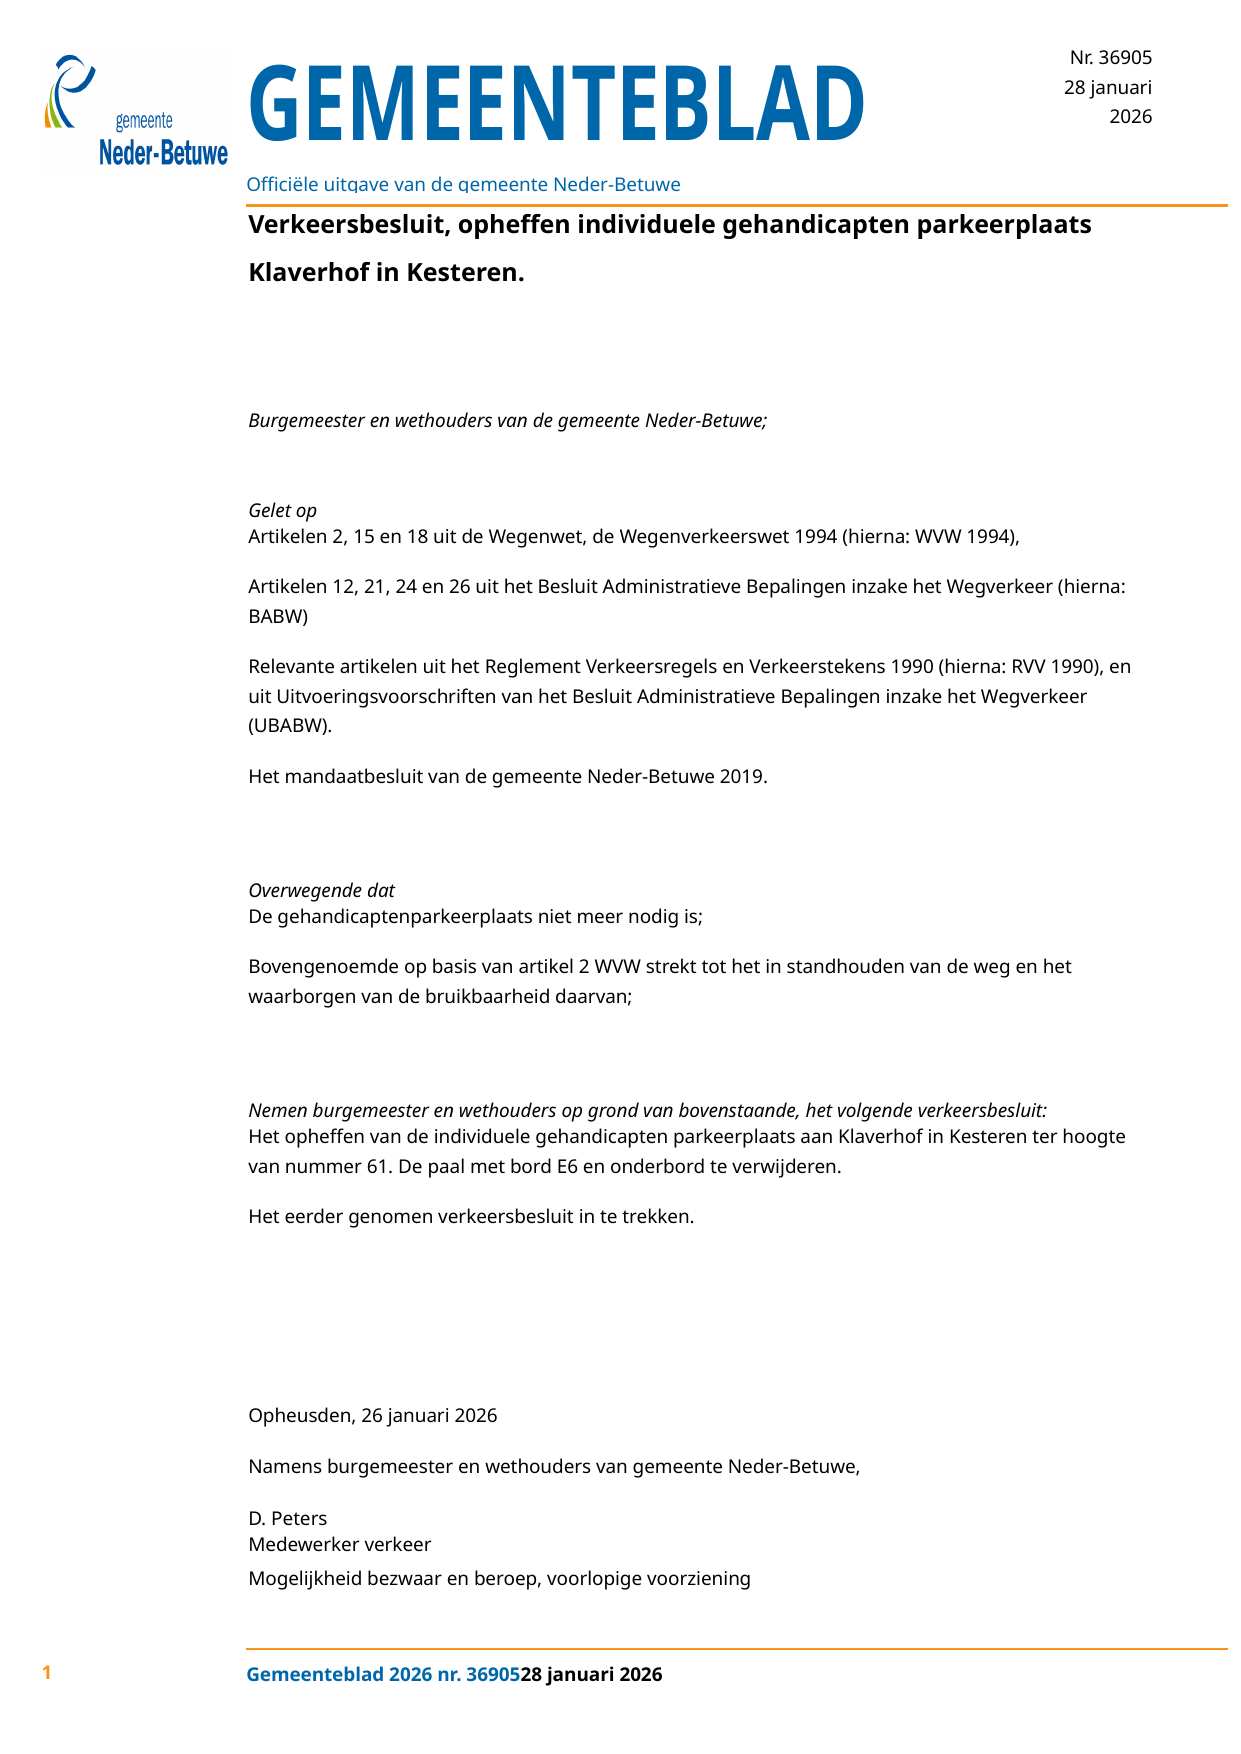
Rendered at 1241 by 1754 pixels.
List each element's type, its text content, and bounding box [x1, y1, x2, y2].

text Het opheffen van de individuele gehandicapten parkeerplaats aan Klaverhof in Kesteren ter hoogte van nummer 61. De paal met bord E6 en onderbord te verwijderen. [248, 1123, 1152, 1178]
text Gelet op [248, 497, 1152, 523]
picture [41, 47, 231, 172]
text Relevante artikelen uit het Reglement Verkeersregels en Verkeerstekens 1990 (hierna: RVV 1990), en uit Uitvoeringsvoorschriften van het Besluit Administratieve Bepalingen inzake het Wegverkeer (UBABW). [248, 653, 1152, 738]
text Nemen burgemeester en wethouders op grond van bovenstaande, het volgende verkeersbesluit: [248, 1097, 1152, 1123]
text Opheusden, 26 januari 2026 [248, 1402, 1152, 1428]
text Het mandaatbesluit van de gemeente Neder-Betuwe 2019. [248, 763, 1152, 789]
text Overwegende dat [248, 877, 1152, 903]
text Burgemeester en wethouders van de gemeente Neder-Betuwe; [248, 408, 1152, 433]
text Bovengenoemde op basis van artikel 2 WVW strekt tot het in standhouden van de weg en het waarborgen van de bruikbaarheid daarvan; [248, 953, 1152, 1009]
text D. Peters [248, 1505, 1152, 1531]
text Medewerker verkeer [248, 1531, 1152, 1557]
text Verkeersbesluit, opheffen individuele gehandicapten parkeerplaats Klaverhof in Kesteren. [248, 207, 1152, 288]
text De gehandicaptenparkeerplaats niet meer nodig is; [248, 903, 1152, 929]
text Artikelen 12, 21, 24 en 26 uit het Besluit Administratieve Bepalingen inzake het Wegverkeer (hierna: BABW) [248, 573, 1152, 629]
text Het eerder genomen verkeersbesluit in te trekken. [248, 1203, 1152, 1229]
text Artikelen 2, 15 en 18 uit de Wegenwet, de Wegenverkeerswet 1994 (hierna: WVW 1994), [248, 523, 1152, 549]
text Mogelijkheid bezwaar en beroep, voorlopige voorziening [248, 1570, 1152, 1589]
text Namens burgemeester en wethouders van gemeente Neder-Betuwe, [248, 1454, 1152, 1479]
